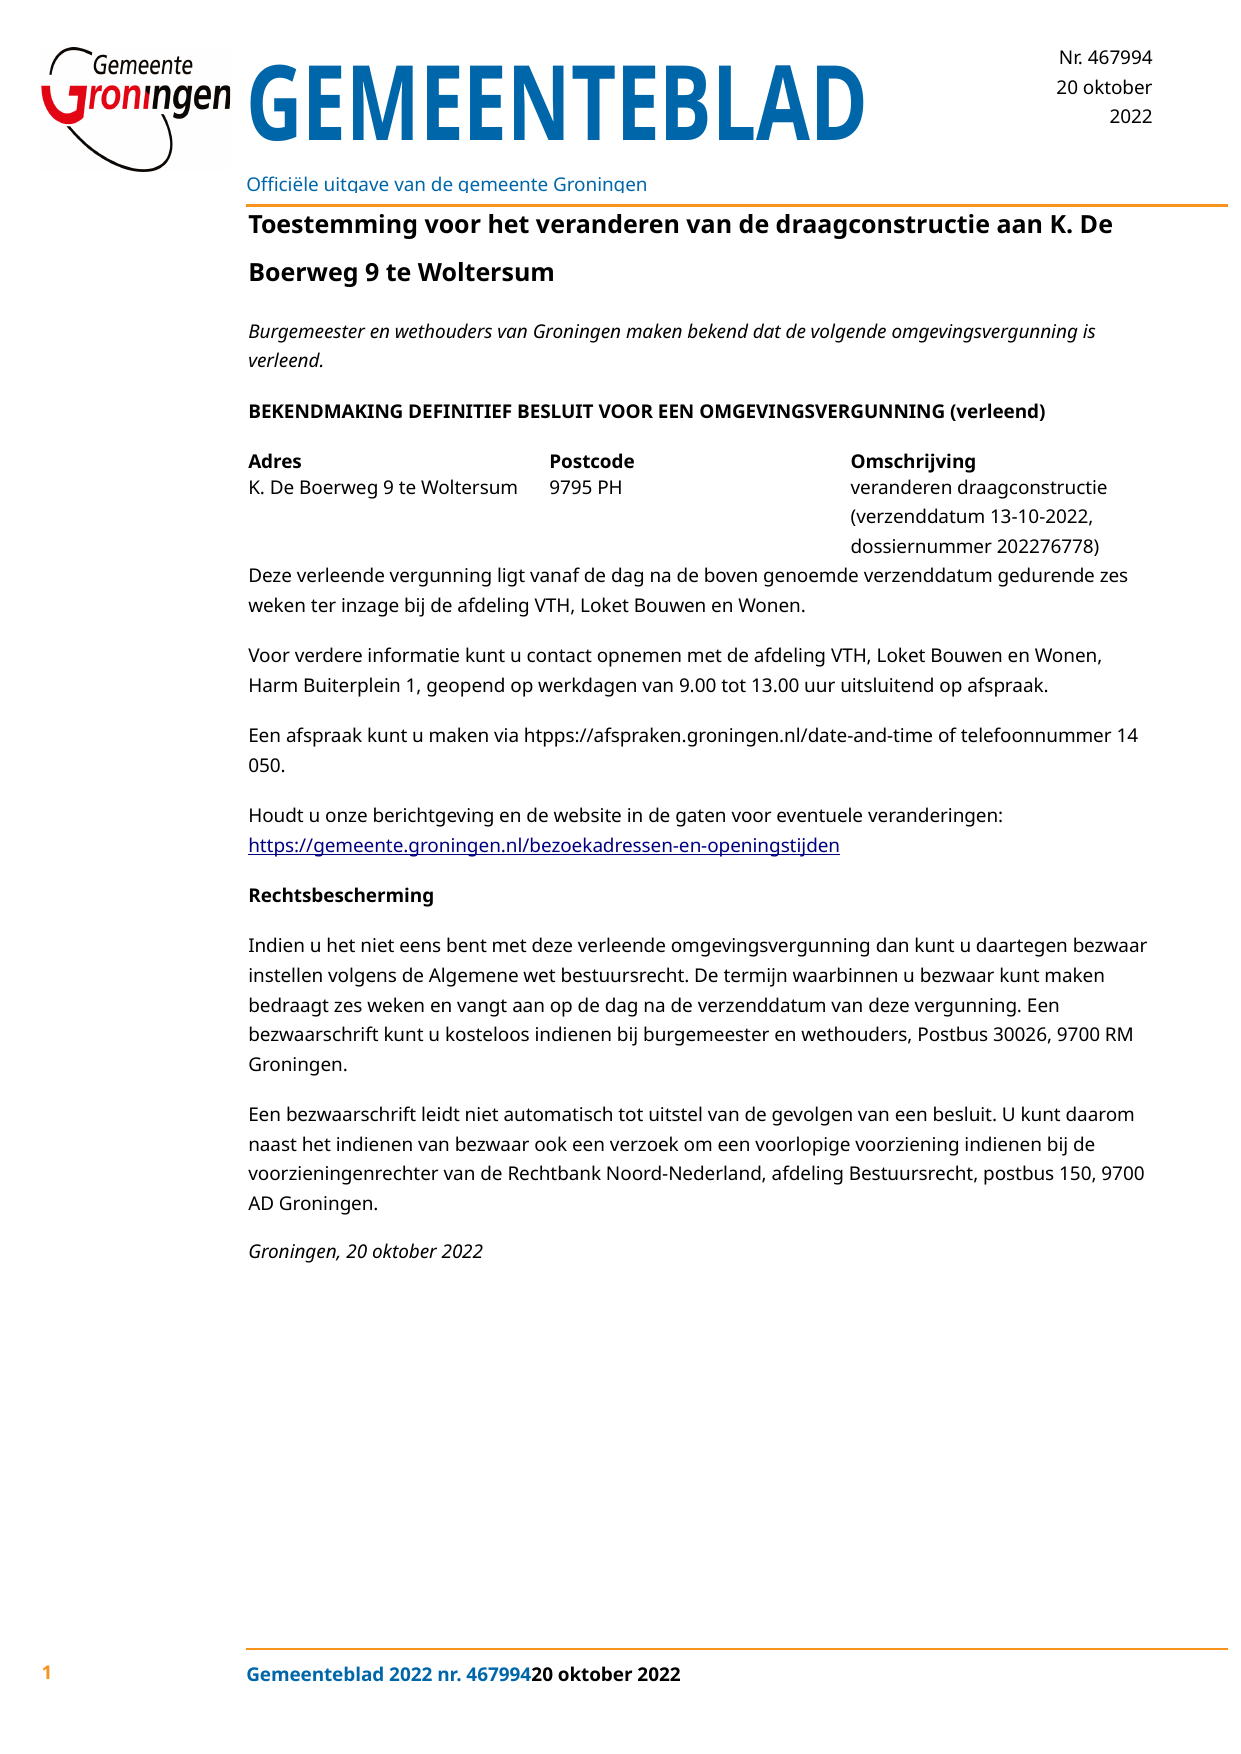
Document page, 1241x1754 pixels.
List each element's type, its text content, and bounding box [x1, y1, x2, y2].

table_cell K. De Boerweg 9 te Woltersum [248, 474, 549, 559]
picture [41, 47, 231, 172]
text Rechtsbescherming [248, 882, 1152, 908]
text Een bezwaarschrift leidt niet automatisch tot uitstel van de gevolgen van een besluit. U kunt daarom naast het indienen van bezwaar ook een verzoek om een voorlopige voorziening indienen bij de voorzieningenrechter van de Rechtbank Noord-Nederland, afdeling Bestuursrecht, postbus 150, 9700 AD Groningen. [248, 1101, 1152, 1216]
text Toestemming voor het veranderen van de draagconstructie aan K. De Boerweg 9 te Woltersum [248, 207, 1152, 288]
text Indien u het niet eens bent met deze verleende omgevingsvergunning dan kunt u daartegen bezwaar instellen volgens de Algemene wet bestuursrecht. De termijn waarbinnen u bezwaar kunt maken bedraagt zes weken en vangt aan op de dag na de verzenddatum van deze vergunning. Een bezwaarschrift kunt u kosteloos indienen bij burgemeester en wethouders, Postbus 30026, 9700 RM Groningen. [248, 933, 1152, 1077]
text Houdt u onze berichtgeving en de website in de gaten voor eventuele veranderingen: https://gemeente.groningen.nl/bezoekadressen-en-openingstijden [248, 802, 1152, 858]
table_cell veranderen draagconstructie (verzenddatum 13-10-2022, dossiernummer 202276778) [850, 474, 1152, 559]
table_header Omschrijving [850, 449, 1152, 474]
text Een afspraak kunt u maken via htpps://afspraken.groningen.nl/date-and-time of telefoonnummer 14 050. [248, 722, 1152, 778]
table_cell 9795 PH [549, 474, 850, 559]
table_header Adres [248, 449, 549, 474]
text Deze verleende vergunning ligt vanaf de dag na de boven genoemde verzenddatum gedurende zes weken ter inzage bij de afdeling VTH, Loket Bouwen en Wonen. [248, 562, 1152, 618]
text BEKENDMAKING DEFINITIEF BESLUIT VOOR EEN OMGEVINGSVERGUNNING (verleend) [248, 398, 1152, 424]
text Voor verdere informatie kunt u contact opnemen met de afdeling VTH, Loket Bouwen en Wonen, Harm Buiterplein 1, geopend op werkdagen van 9.00 tot 13.00 uur uitsluitend op afspraak. [248, 642, 1152, 698]
text Groningen, 20 oktober 2022 [248, 1238, 1152, 1264]
text Burgemeester en wethouders van Groningen maken bekend dat de volgende omgevingsvergunning is verleend. [248, 318, 1152, 373]
table_header Postcode [549, 449, 850, 474]
